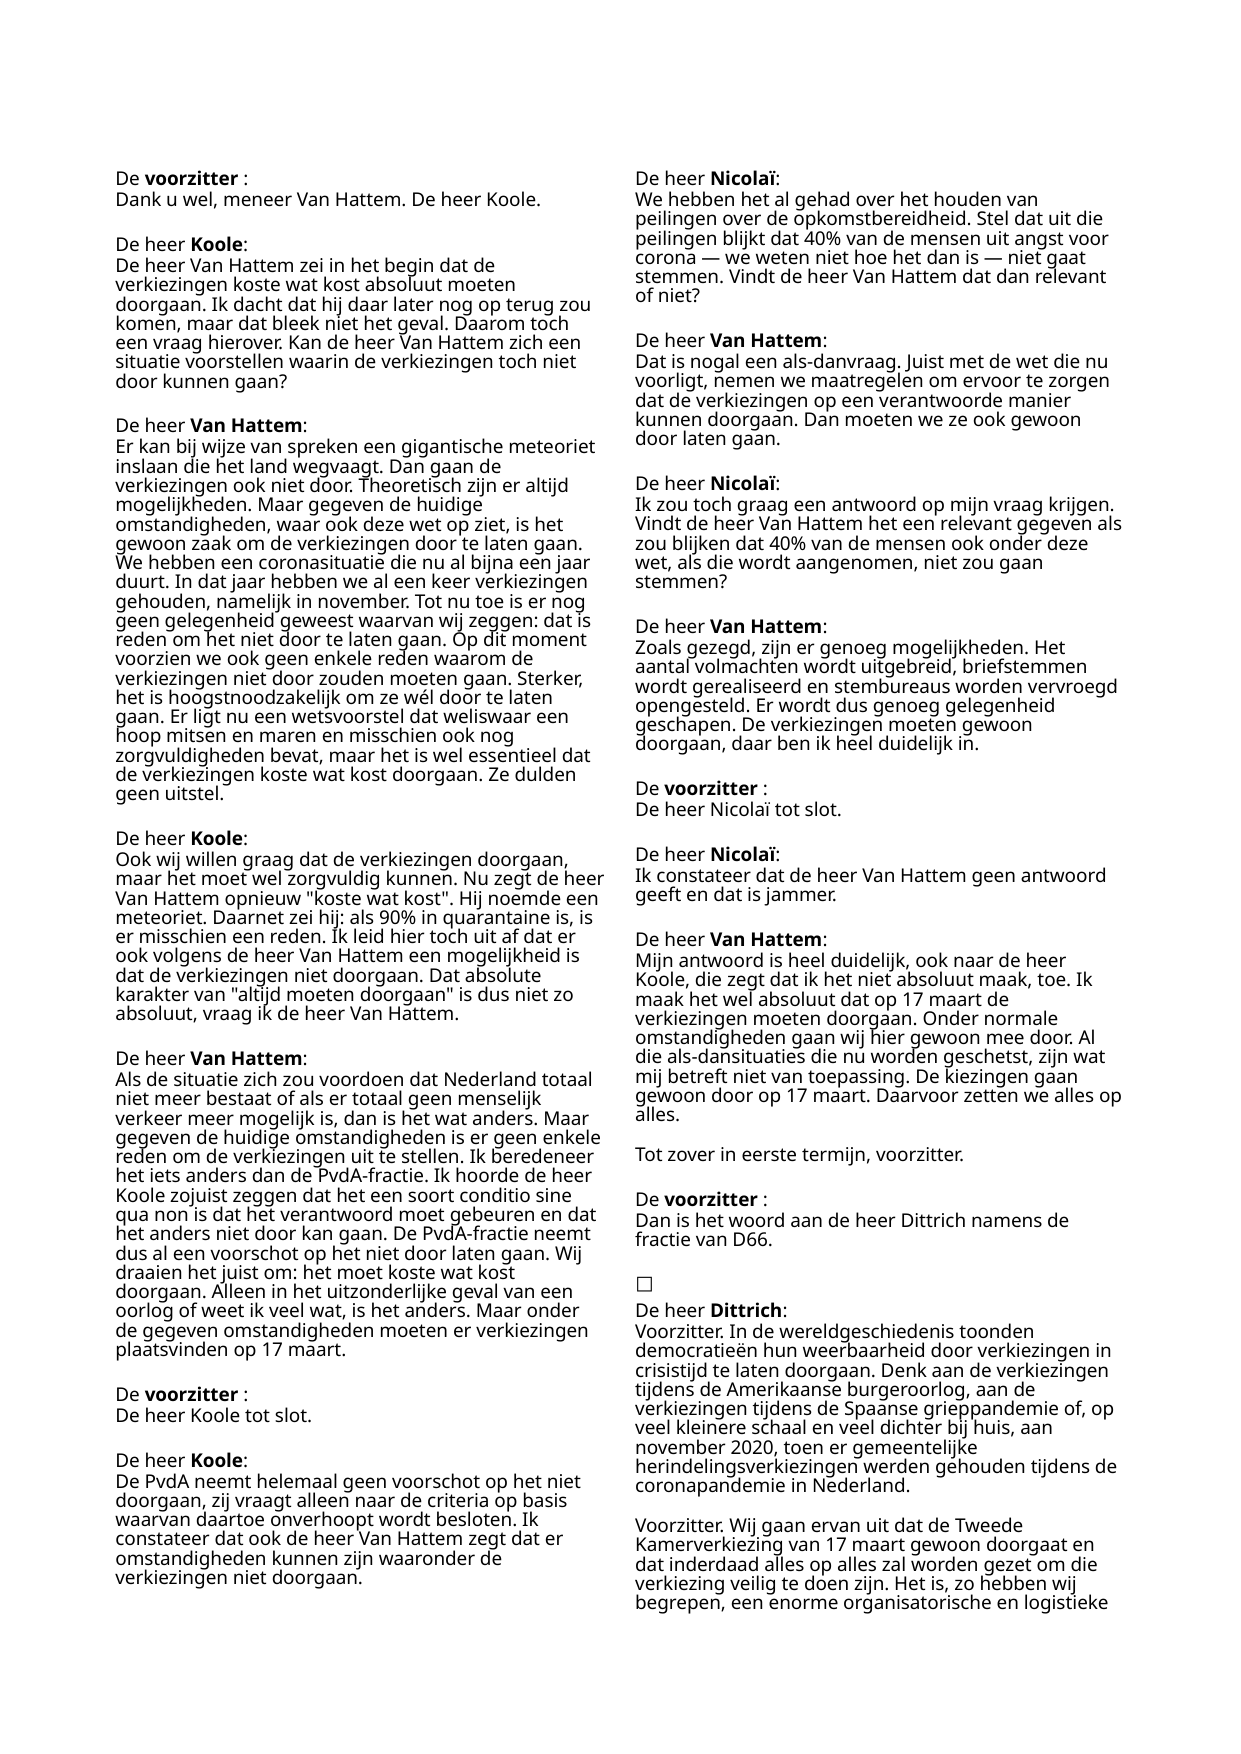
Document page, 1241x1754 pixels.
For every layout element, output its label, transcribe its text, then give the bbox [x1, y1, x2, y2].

text Voorzitter. Wij gaan ervan uit dat de Tweede Kamerverkiezing van 17 maart gewoon doorgaat en dat inderdaad alles op alles zal worden gezet om die verkiezing veilig te doen zijn. Het is, zo hebben wij begrepen, een enorme organisatorische en logistieke [635, 1517, 1125, 1613]
text De heer Van Hattem: [115, 1045, 605, 1071]
text De heer Nicolaï: [635, 841, 1125, 867]
text De heer Koole tot slot. [115, 1407, 605, 1426]
text De heer Koole: [115, 1447, 605, 1473]
text Er kan bij wijze van spreken een gigantische meteoriet inslaan die het land wegvaagt. Dan gaan de verkiezingen ook niet door. Theoretisch zijn er altijd mogelijkheden. Maar gegeven de huidige omstandigheden, waar ook deze wet op ziet, is het gewoon zaak om de verkiezingen door te laten gaan. We hebben een coronasituatie die nu al bijna een jaar duurt. In dat jaar hebben we al een keer verkiezingen gehouden, namelijk in november. Tot nu toe is er nog geen gelegenheid geweest waarvan wij zeggen: dat is reden om het niet door te laten gaan. Op dit moment voorzien we ook geen enkele reden waarom de verkiezingen niet door zouden moeten gaan. Sterker, het is hoogstnoodzakelijk om ze wél door te laten gaan. Er ligt nu een wetsvoorstel dat weliswaar een hoop mitsen en maren en misschien ook nog zorgvuldigheden bevat, maar het is wel essentieel dat de verkiezingen koste wat kost doorgaan. Ze dulden geen uitstel. [115, 438, 605, 804]
text Voorzitter. In de wereldgeschiedenis toonden democratieën hun weerbaarheid door verkiezingen in crisistijd te laten doorgaan. Denk aan de verkiezingen tijdens de Amerikaanse burgeroorlog, aan de verkiezingen tijdens de Spaanse grieppandemie of, op veel kleinere schaal en veel dichter bij huis, aan november 2020, toen er gemeentelijke herindelingsverkiezingen werden gehouden tijdens de coronapandemie in Nederland. [635, 1323, 1125, 1496]
text Dank u wel, meneer Van Hattem. De heer Koole. [115, 191, 605, 210]
text De voorzitter : [115, 165, 605, 191]
text De voorzitter : [635, 776, 1125, 801]
text De PvdA neemt helemaal geen voorschot op het niet doorgaan, zij vraagt alleen naar de criteria op basis waarvan daartoe onverhoopt wordt besloten. Ik constateer dat ook de heer Van Hattem zegt dat er omstandigheden kunnen zijn waaronder de verkiezingen niet doorgaan. [115, 1473, 605, 1588]
text De heer Van Hattem zei in het begin dat de verkiezingen koste wat kost absoluut moeten doorgaan. Ik dacht dat hij daar later nog op terug zou komen, maar dat bleek niet het geval. Daarom toch een vraag hierover. Kan de heer Van Hattem zich een situatie voorstellen waarin de verkiezingen toch niet door kunnen gaan? [115, 257, 605, 392]
text De heer Van Hattem: [635, 926, 1125, 952]
text De voorzitter : [115, 1381, 605, 1407]
text Ook wij willen graag dat de verkiezingen doorgaan, maar het moet wel zorgvuldig kunnen. Nu zegt de heer Van Hattem opnieuw "koste wat kost". Hij noemde een meteoriet. Daarnet zei hij: als 90% in quarantaine is, is er misschien een reden. Ik leid hier toch uit af dat er ook volgens de heer Van Hattem een mogelijkheid is dat de verkiezingen niet doorgaan. Dat absolute karakter van "altijd moeten doorgaan" is dus niet zo absoluut, vraag ik de heer Van Hattem. [115, 851, 605, 1024]
text De heer Koole: [115, 231, 605, 257]
text De heer Nicolaï: [635, 470, 1125, 496]
text De heer Nicolaï tot slot. [635, 801, 1125, 821]
text De heer Dittrich: [635, 1297, 1125, 1323]
text We hebben het al gehad over het houden van peilingen over de opkomstbereidheid. Stel dat uit die peilingen blijkt dat 40% van de mensen uit angst voor corona — we weten niet hoe het dan is — niet gaat stemmen. Vindt de heer Van Hattem dat dan relevant of niet? [635, 191, 1125, 307]
text Zoals gezegd, zijn er genoeg mogelijkheden. Het aantal volmachten wordt uitgebreid, briefstemmen wordt gerealiseerd en stembureaus worden vervroegd opengesteld. Er wordt dus genoeg gelegenheid geschapen. De verkiezingen moeten gewoon doorgaan, daar ben ik heel duidelijk in. [635, 639, 1125, 755]
text ⬜ [635, 1272, 1125, 1297]
text De heer Van Hattem: [115, 413, 605, 438]
text Tot zover in eerste termijn, voorzitter. [635, 1146, 1125, 1166]
text De voorzitter : [635, 1186, 1125, 1212]
text Ik constateer dat de heer Van Hattem geen antwoord geeft en dat is jammer. [635, 867, 1125, 906]
text De heer Koole: [115, 825, 605, 851]
text Dan is het woord aan de heer Dittrich namens de fractie van D66. [635, 1212, 1125, 1251]
text Mijn antwoord is heel duidelijk, ook naar de heer Koole, die zegt dat ik het niet absoluut maak, toe. Ik maak het wel absoluut dat op 17 maart de verkiezingen moeten doorgaan. Onder normale omstandigheden gaan wij hier gewoon mee door. Al die als-dansituaties die nu worden geschetst, zijn wat mij betreft niet van toepassing. De kiezingen gaan gewoon door op 17 maart. Daarvoor zetten we alles op alles. [635, 952, 1125, 1126]
text Dat is nogal een als-danvraag. Juist met de wet die nu voorligt, nemen we maatregelen om ervoor te zorgen dat de verkiezingen op een verantwoorde manier kunnen doorgaan. Dan moeten we ze ook gewoon door laten gaan. [635, 353, 1125, 449]
text De heer Van Hattem: [635, 327, 1125, 353]
text Als de situatie zich zou voordoen dat Nederland totaal niet meer bestaat of als er totaal geen menselijk verkeer meer mogelijk is, dan is het wat anders. Maar gegeven de huidige omstandigheden is er geen enkele reden om de verkiezingen uit te stellen. Ik beredeneer het iets anders dan de PvdA-fractie. Ik hoorde de heer Koole zojuist zeggen dat het een soort conditio sine qua non is dat het verantwoord moet gebeuren en dat het anders niet door kan gaan. De PvdA-fractie neemt dus al een voorschot op het niet door laten gaan. Wij draaien het juist om: het moet koste wat kost doorgaan. Alleen in het uitzonderlijke geval van een oorlog of weet ik veel wat, is het anders. Maar onder de gegeven omstandigheden moeten er verkiezingen plaatsvinden op 17 maart. [115, 1071, 605, 1360]
text Ik zou toch graag een antwoord op mijn vraag krijgen. Vindt de heer Van Hattem het een relevant gegeven als zou blijken dat 40% van de mensen ook onder deze wet, als die wordt aangenomen, niet zou gaan stemmen? [635, 496, 1125, 592]
text De heer Van Hattem: [635, 613, 1125, 639]
text De heer Nicolaï: [635, 165, 1125, 191]
